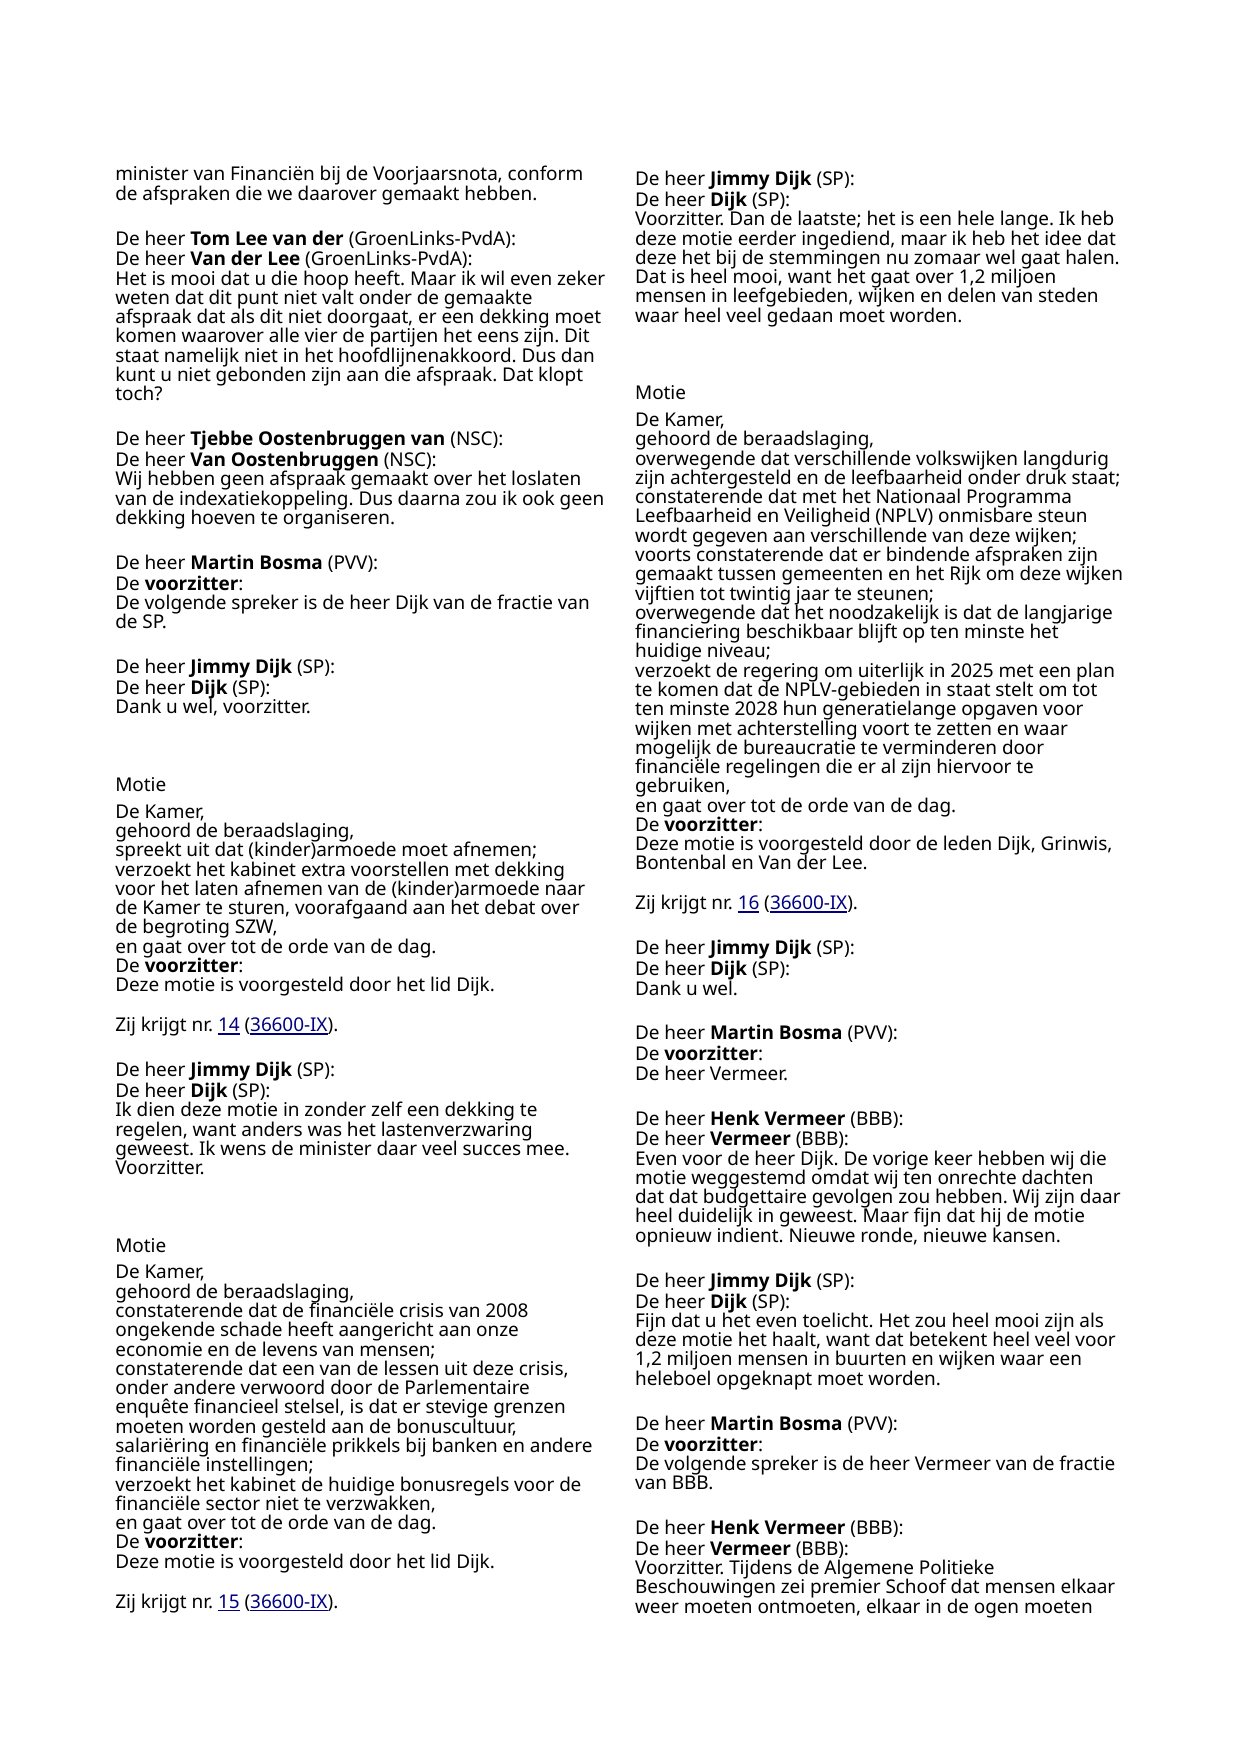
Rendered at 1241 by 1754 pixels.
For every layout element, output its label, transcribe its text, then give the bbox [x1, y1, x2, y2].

text De heer Van der Lee (GroenLinks-PvdA): [115, 250, 605, 270]
text De heer Dijk (SP): [635, 191, 1125, 210]
text De heer Henk Vermeer (BBB): [635, 1105, 1125, 1130]
text Deze motie is voorgesteld door het lid Dijk. [115, 976, 605, 996]
text overwegende dat het noodzakelijk is dat de langjarige financiering beschikbaar blijft op ten minste het huidige niveau; [635, 604, 1125, 662]
text De heer Martin Bosma (PVV): [635, 1410, 1125, 1436]
text Zij krijgt nr. 15 (36600-IX). [115, 1593, 605, 1612]
text De Kamer, [115, 803, 605, 822]
text Deze motie is voorgesteld door de leden Dijk, Grinwis, Bontenbal en Van der Lee. [635, 835, 1125, 874]
text Ik dien deze motie in zonder zelf een dekking te regelen, want anders was het lastenverzwaring geweest. Ik wens de minister daar veel succes mee. Voorzitter. [115, 1101, 605, 1178]
text Het is mooi dat u die hoop heeft. Maar ik wil even zeker weten dat dit punt niet valt onder de gemaakte afspraak dat als dit niet doorgaat, er een dekking moet komen waarover alle vier de partijen het eens zijn. Dit staat namelijk niet in het hoofdlijnenakkoord. Dus dan kunt u niet gebonden zijn aan die afspraak. Dat klopt toch? [115, 270, 605, 404]
text verzoekt het kabinet extra voorstellen met dekking voor het laten afnemen van de (kinder)armoede naar de Kamer te sturen, voorafgaand aan het debat over de begroting SZW, [115, 861, 605, 938]
text Wij hebben geen afspraak gemaakt over het loslaten van de indexatiekoppeling. Dus daarna zou ik ook geen dekking hoeven te organiseren. [115, 470, 605, 528]
text De heer Jimmy Dijk (SP): [635, 165, 1125, 191]
text De volgende spreker is de heer Vermeer van de fractie van BBB. [635, 1455, 1125, 1493]
text De heer Henk Vermeer (BBB): [635, 1514, 1125, 1540]
text voorts constaterende dat er bindende afspraken zijn gemaakt tussen gemeenten en het Rijk om deze wijken vijftien tot twintig jaar te steunen; [635, 546, 1125, 604]
text De voorzitter: [635, 816, 1125, 835]
text gehoord de beraadslaging, [115, 822, 605, 841]
text Dank u wel. [635, 979, 1125, 999]
text constaterende dat de financiële crisis van 2008 ongekende schade heeft aangericht aan onze economie en de levens van mensen; [115, 1302, 605, 1360]
text De voorzitter: [635, 1045, 1125, 1064]
text De heer Vermeer (BBB): [635, 1540, 1125, 1559]
text De heer Dijk (SP): [115, 1082, 605, 1101]
text De heer Martin Bosma (PVV): [635, 1019, 1125, 1045]
text De heer Jimmy Dijk (SP): [635, 934, 1125, 960]
text verzoekt het kabinet de huidige bonusregels voor de financiële sector niet te verzwakken, [115, 1476, 605, 1514]
text minister van Financiën bij de Voorjaarsnota, conform de afspraken die we daarover gemaakt hebben. [115, 165, 605, 204]
text Zij krijgt nr. 16 (36600-IX). [635, 894, 1125, 914]
text gehoord de beraadslaging, [635, 430, 1125, 450]
text De heer Dijk (SP): [115, 679, 605, 698]
text Even voor de heer Dijk. De vorige keer hebben wij die motie weggestemd omdat wij ten onrechte dachten dat dat budgettaire gevolgen zou hebben. Wij zijn daar heel duidelijk in geweest. Maar fijn dat hij de motie opnieuw indient. Nieuwe ronde, nieuwe kansen. [635, 1150, 1125, 1246]
text De Kamer, [635, 411, 1125, 430]
text De heer Van Oostenbruggen (NSC): [115, 451, 605, 470]
text De heer Vermeer. [635, 1064, 1125, 1084]
text Voorzitter. Tijdens de Algemene Politieke Beschouwingen zei premier Schoof dat mensen elkaar weer moeten ontmoeten, elkaar in de ogen moeten [635, 1559, 1125, 1617]
text Zij krijgt nr. 14 (36600-IX). [115, 1016, 605, 1036]
text Deze motie is voorgesteld door het lid Dijk. [115, 1553, 605, 1572]
text Voorzitter. Dan de laatste; het is een hele lange. Ik heb deze motie eerder ingediend, maar ik heb het idee dat deze het bij de stemmingen nu zomaar wel gaat halen. Dat is heel mooi, want het gaat over 1,2 miljoen mensen in leefgebieden, wijken en delen van steden waar heel veel gedaan moet worden. [635, 210, 1125, 326]
text spreekt uit dat (kinder)armoede moet afnemen; [115, 841, 605, 861]
text De heer Tjebbe Oostenbruggen van (NSC): [115, 425, 605, 451]
text Motie [635, 379, 1125, 405]
text De heer Dijk (SP): [635, 1293, 1125, 1312]
text De volgende spreker is de heer Dijk van de fractie van de SP. [115, 594, 605, 633]
text De Kamer, [115, 1263, 605, 1283]
text De heer Jimmy Dijk (SP): [115, 1056, 605, 1082]
text constaterende dat met het Nationaal Programma Leefbaarheid en Veiligheid (NPLV) onmisbare steun wordt gegeven aan verschillende van deze wijken; [635, 488, 1125, 546]
text en gaat over tot de orde van de dag. [115, 1514, 605, 1533]
text De heer Jimmy Dijk (SP): [635, 1267, 1125, 1293]
text gehoord de beraadslaging, [115, 1283, 605, 1302]
text De heer Dijk (SP): [635, 960, 1125, 979]
text De heer Tom Lee van der (GroenLinks-PvdA): [115, 225, 605, 250]
text constaterende dat een van de lessen uit deze crisis, onder andere verwoord door de Parlementaire enquête financieel stelsel, is dat er stevige grenzen moeten worden gesteld aan de bonuscultuur, salariëring en financiële prikkels bij banken en andere financiële instellingen; [115, 1360, 605, 1476]
text overwegende dat verschillende volkswijken langdurig zijn achtergesteld en de leefbaarheid onder druk staat; [635, 450, 1125, 488]
text De voorzitter: [115, 957, 605, 976]
text De voorzitter: [115, 575, 605, 594]
text en gaat over tot de orde van de dag. [635, 797, 1125, 816]
text en gaat over tot de orde van de dag. [115, 938, 605, 957]
text De heer Martin Bosma (PVV): [115, 549, 605, 575]
text De voorzitter: [635, 1436, 1125, 1455]
text Fijn dat u het even toelicht. Het zou heel mooi zijn als deze motie het haalt, want dat betekent heel veel voor 1,2 miljoen mensen in buurten en wijken waar een heleboel opgeknapt moet worden. [635, 1312, 1125, 1389]
text Motie [115, 771, 605, 797]
text De heer Vermeer (BBB): [635, 1130, 1125, 1150]
text De heer Jimmy Dijk (SP): [115, 653, 605, 679]
text De voorzitter: [115, 1533, 605, 1553]
text Motie [115, 1232, 605, 1258]
text Dank u wel, voorzitter. [115, 698, 605, 718]
text verzoekt de regering om uiterlijk in 2025 met een plan te komen dat de NPLV-gebieden in staat stelt om tot ten minste 2028 hun generatielange opgaven voor wijken met achterstelling voort te zetten en waar mogelijk de bureaucratie te verminderen door financiële regelingen die er al zijn hiervoor te gebruiken, [635, 662, 1125, 797]
